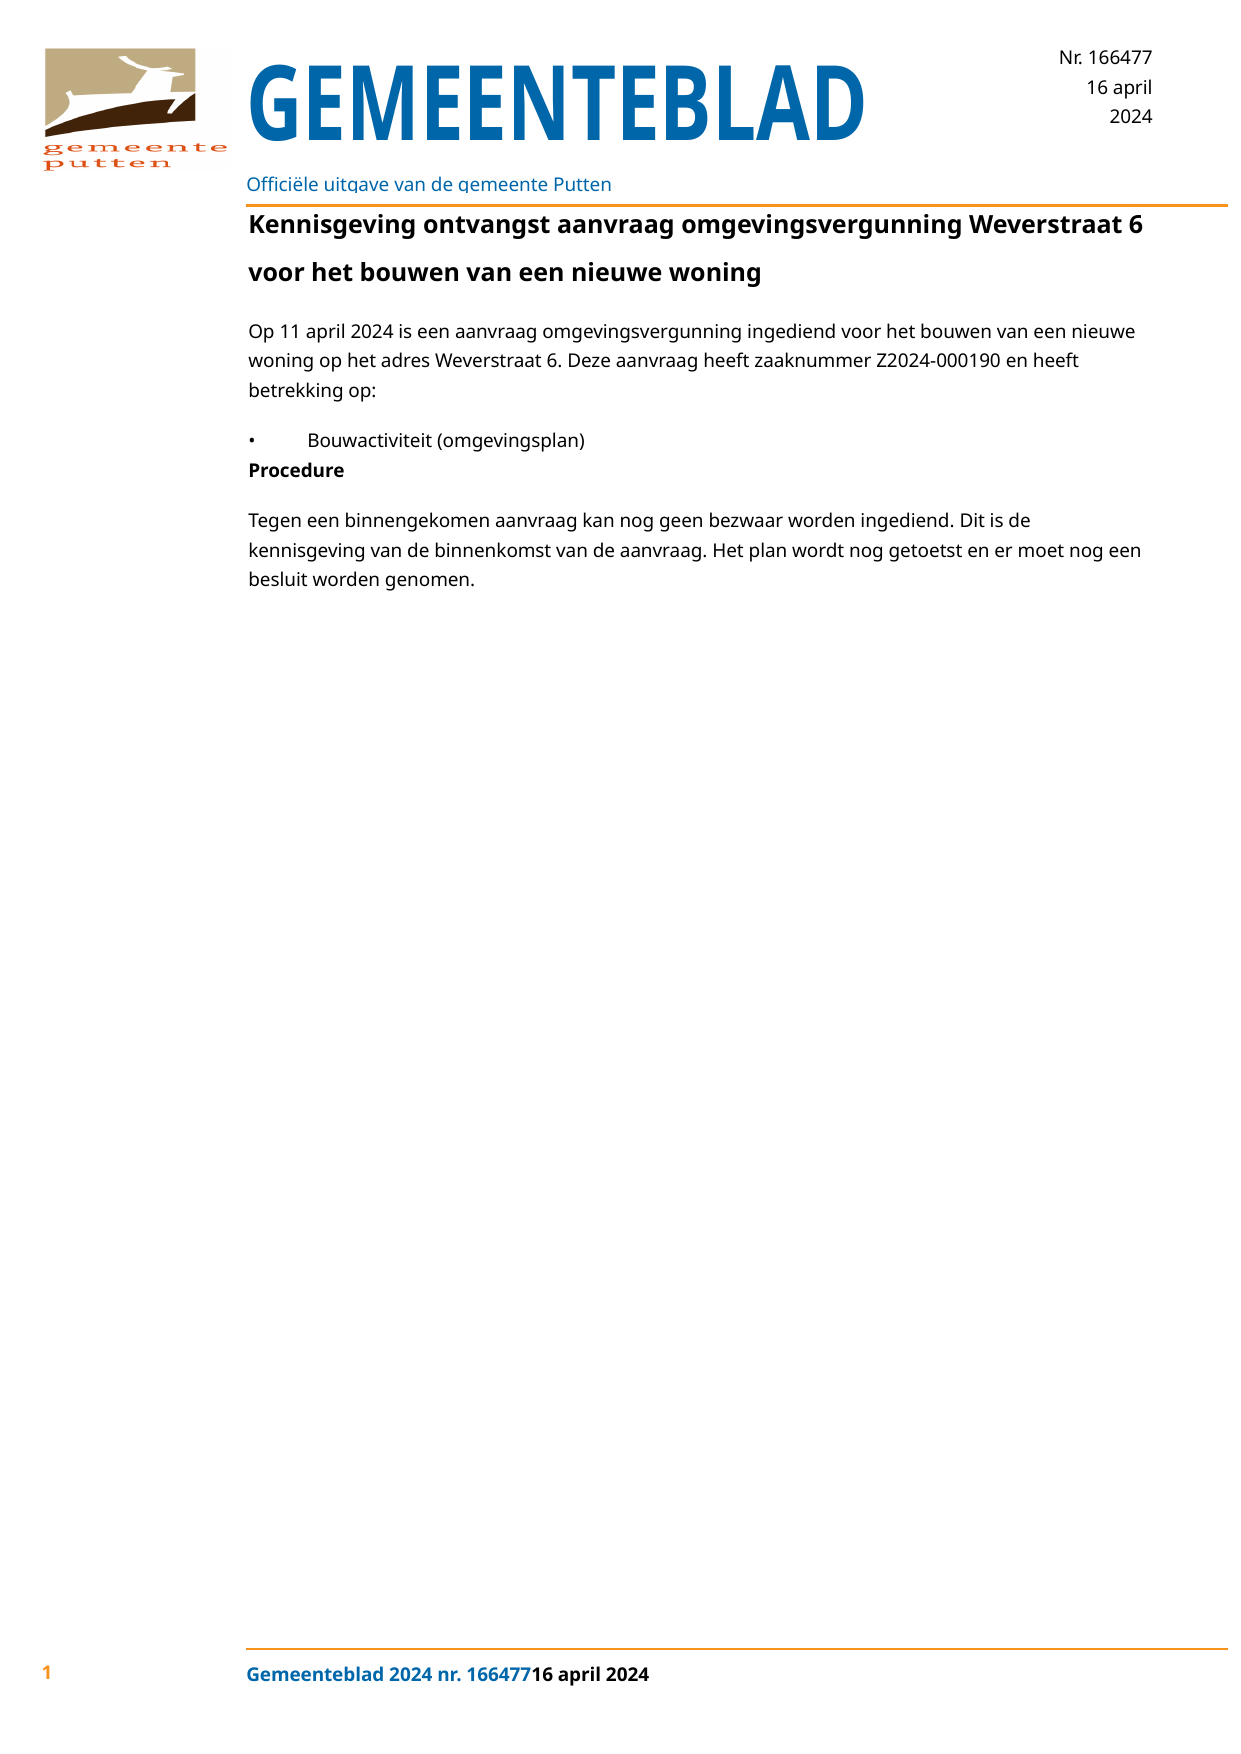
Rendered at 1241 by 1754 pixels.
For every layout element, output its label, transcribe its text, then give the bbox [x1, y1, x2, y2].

text Tegen een binnengekomen aanvraag kan nog geen bezwaar worden ingediend. Dit is de kennisgeving van de binnenkomst van de aanvraag. Het plan wordt nog getoetst en er moet nog een besluit worden genomen. [248, 507, 1152, 592]
text Op 11 april 2024 is een aanvraag omgevingsvergunning ingediend voor het bouwen van een nieuwe woning op het adres Weverstraat 6. Deze aanvraag heeft zaaknummer Z2024-000190 en heeft betrekking op: [248, 318, 1152, 403]
picture [41, 47, 231, 172]
list Bouwactiviteit (omgevingsplan) [248, 427, 1152, 453]
text Kennisgeving ontvangst aanvraag omgevingsvergunning Weverstraat 6 voor het bouwen van een nieuwe woning [248, 207, 1152, 288]
text Procedure [248, 457, 1152, 483]
